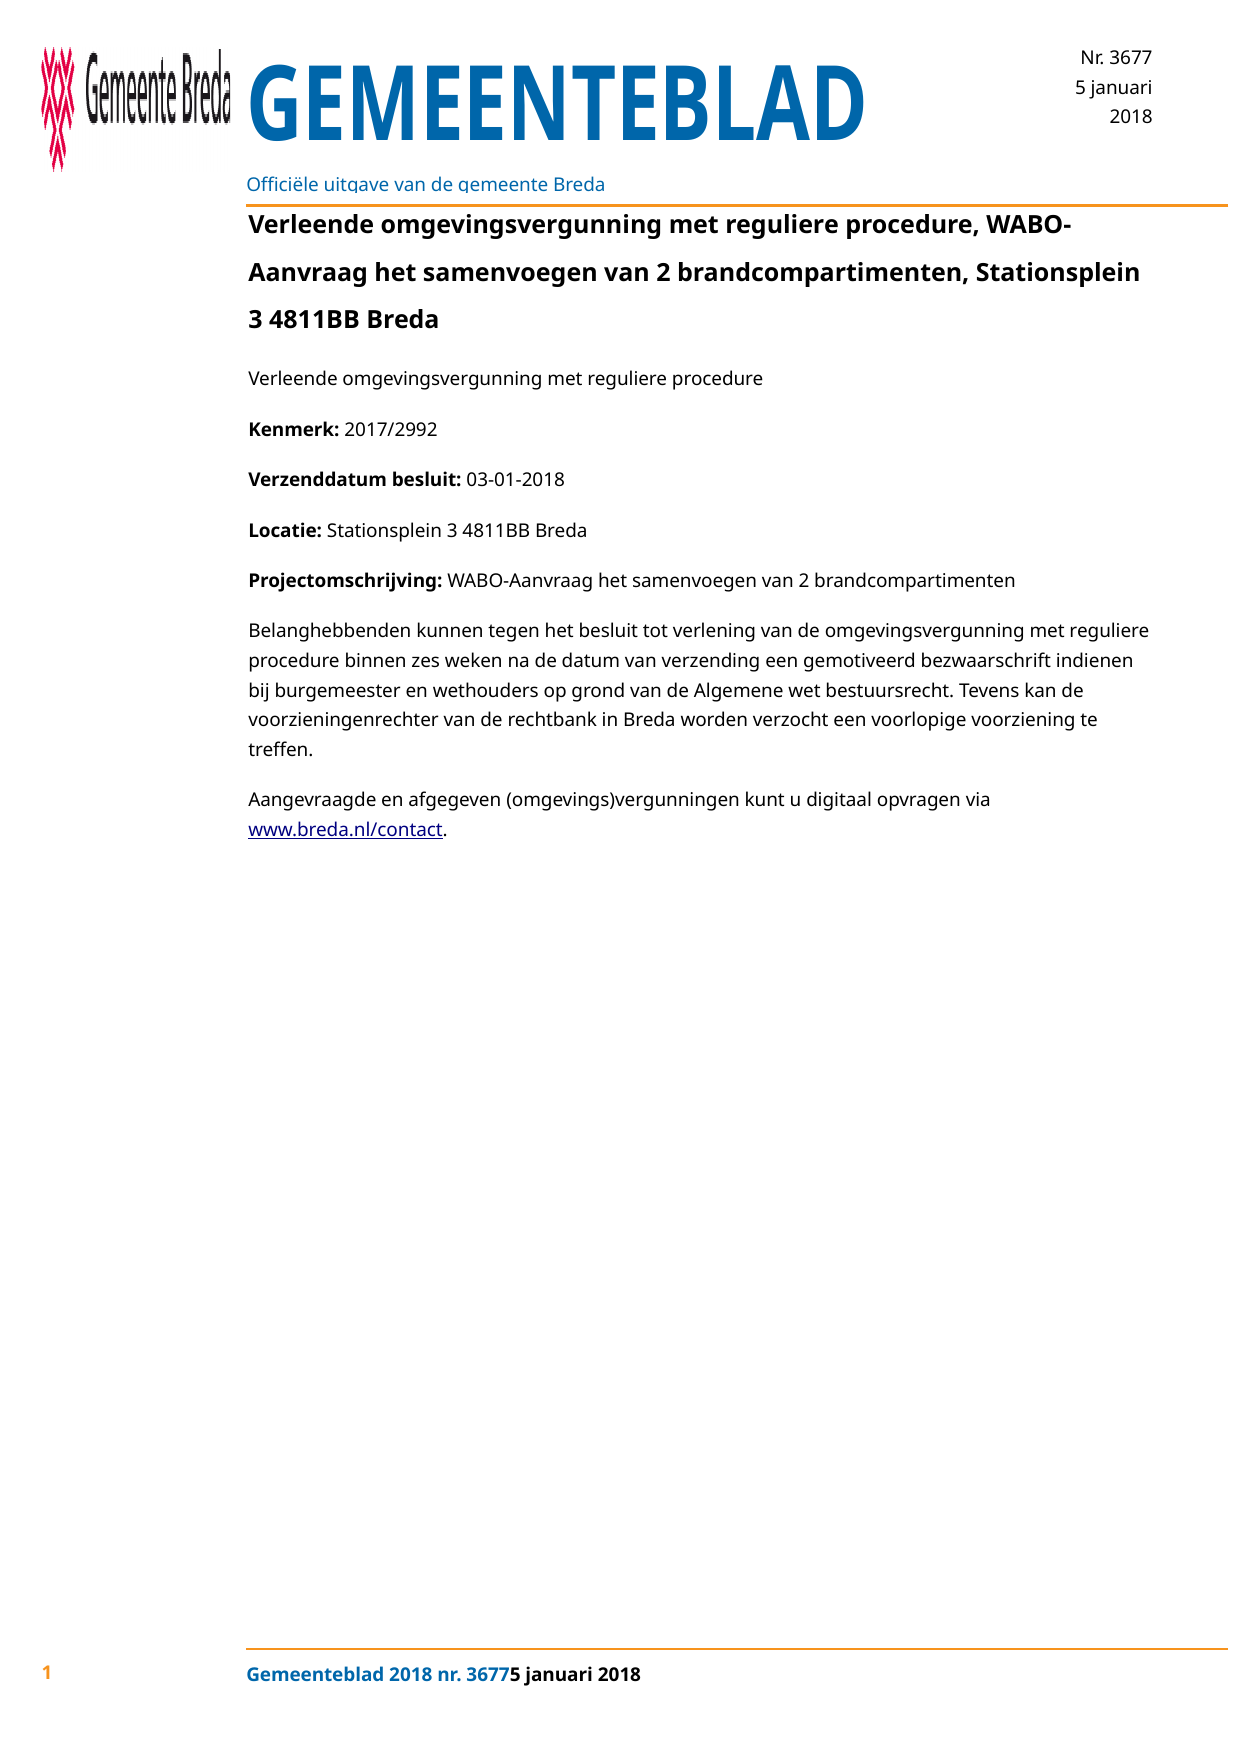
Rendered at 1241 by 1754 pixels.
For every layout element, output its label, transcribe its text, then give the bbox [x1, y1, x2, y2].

text Locatie: Stationsplein 3 4811BB Breda [248, 517, 1152, 542]
text Verzenddatum besluit: 03-01-2018 [248, 466, 1152, 492]
text Aangevraagde en afgegeven (omgevings)vergunningen kunt u digitaal opvragen via www.breda.nl/contact. [248, 786, 1152, 842]
text Belanghebbenden kunnen tegen het besluit tot verlening van de omgevingsvergunning met reguliere procedure binnen zes weken na de datum van verzending een gemotiveerd bezwaarschrift indienen bij burgemeester en wethouders op grond van de Algemene wet bestuursrecht. Tevens kan de voorzieningenrechter van de rechtbank in Breda worden verzocht een voorlopige voorziening te treffen. [248, 618, 1152, 762]
text Verleende omgevingsvergunning met reguliere procedure, WABO-Aanvraag het samenvoegen van 2 brandcompartimenten, Stationsplein 3 4811BB Breda [248, 207, 1152, 336]
text Kenmerk: 2017/2992 [248, 416, 1152, 442]
text Verleende omgevingsvergunning met reguliere procedure [248, 366, 1152, 391]
text Projectomschrijving: WABO-Aanvraag het samenvoegen van 2 brandcompartimenten [248, 567, 1152, 593]
picture [41, 47, 231, 172]
